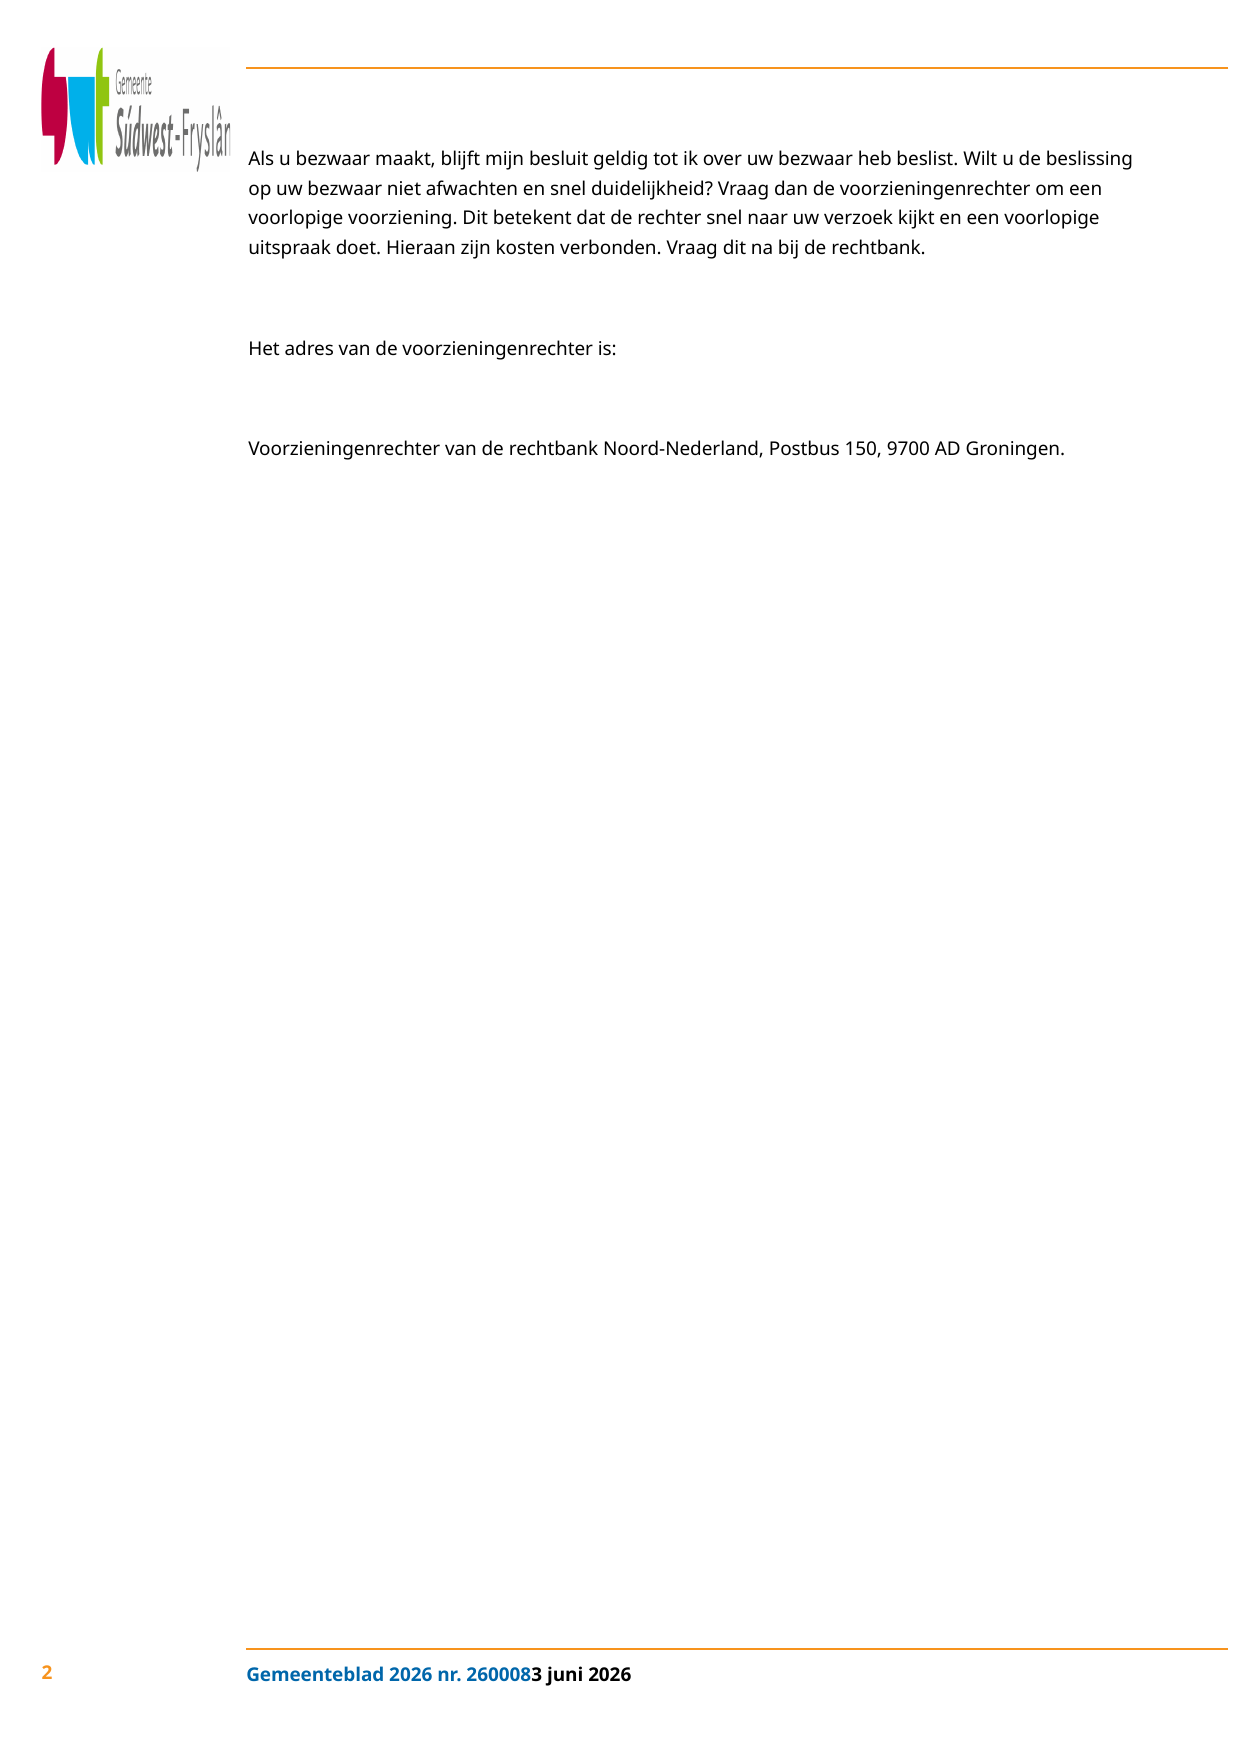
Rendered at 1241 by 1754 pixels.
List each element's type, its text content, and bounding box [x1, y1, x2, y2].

text Als u bezwaar maakt, blijft mijn besluit geldig tot ik over uw bezwaar heb beslist. Wilt u de beslissing op uw bezwaar niet afwachten en snel duidelijkheid? Vraag dan de voorzieningenrechter om een voorlopige voorziening. Dit betekent dat de rechter snel naar uw verzoek kijkt en een voorlopige uitspraak doet. Hieraan zijn kosten verbonden. Vraag dit na bij de rechtbank. [248, 145, 1152, 260]
text Voorzieningenrechter van de rechtbank Noord-Nederland, Postbus 150, 9700 AD Groningen. [248, 436, 1152, 461]
text Het adres van de voorzieningenrechter is: [248, 335, 1152, 361]
picture [41, 47, 231, 172]
